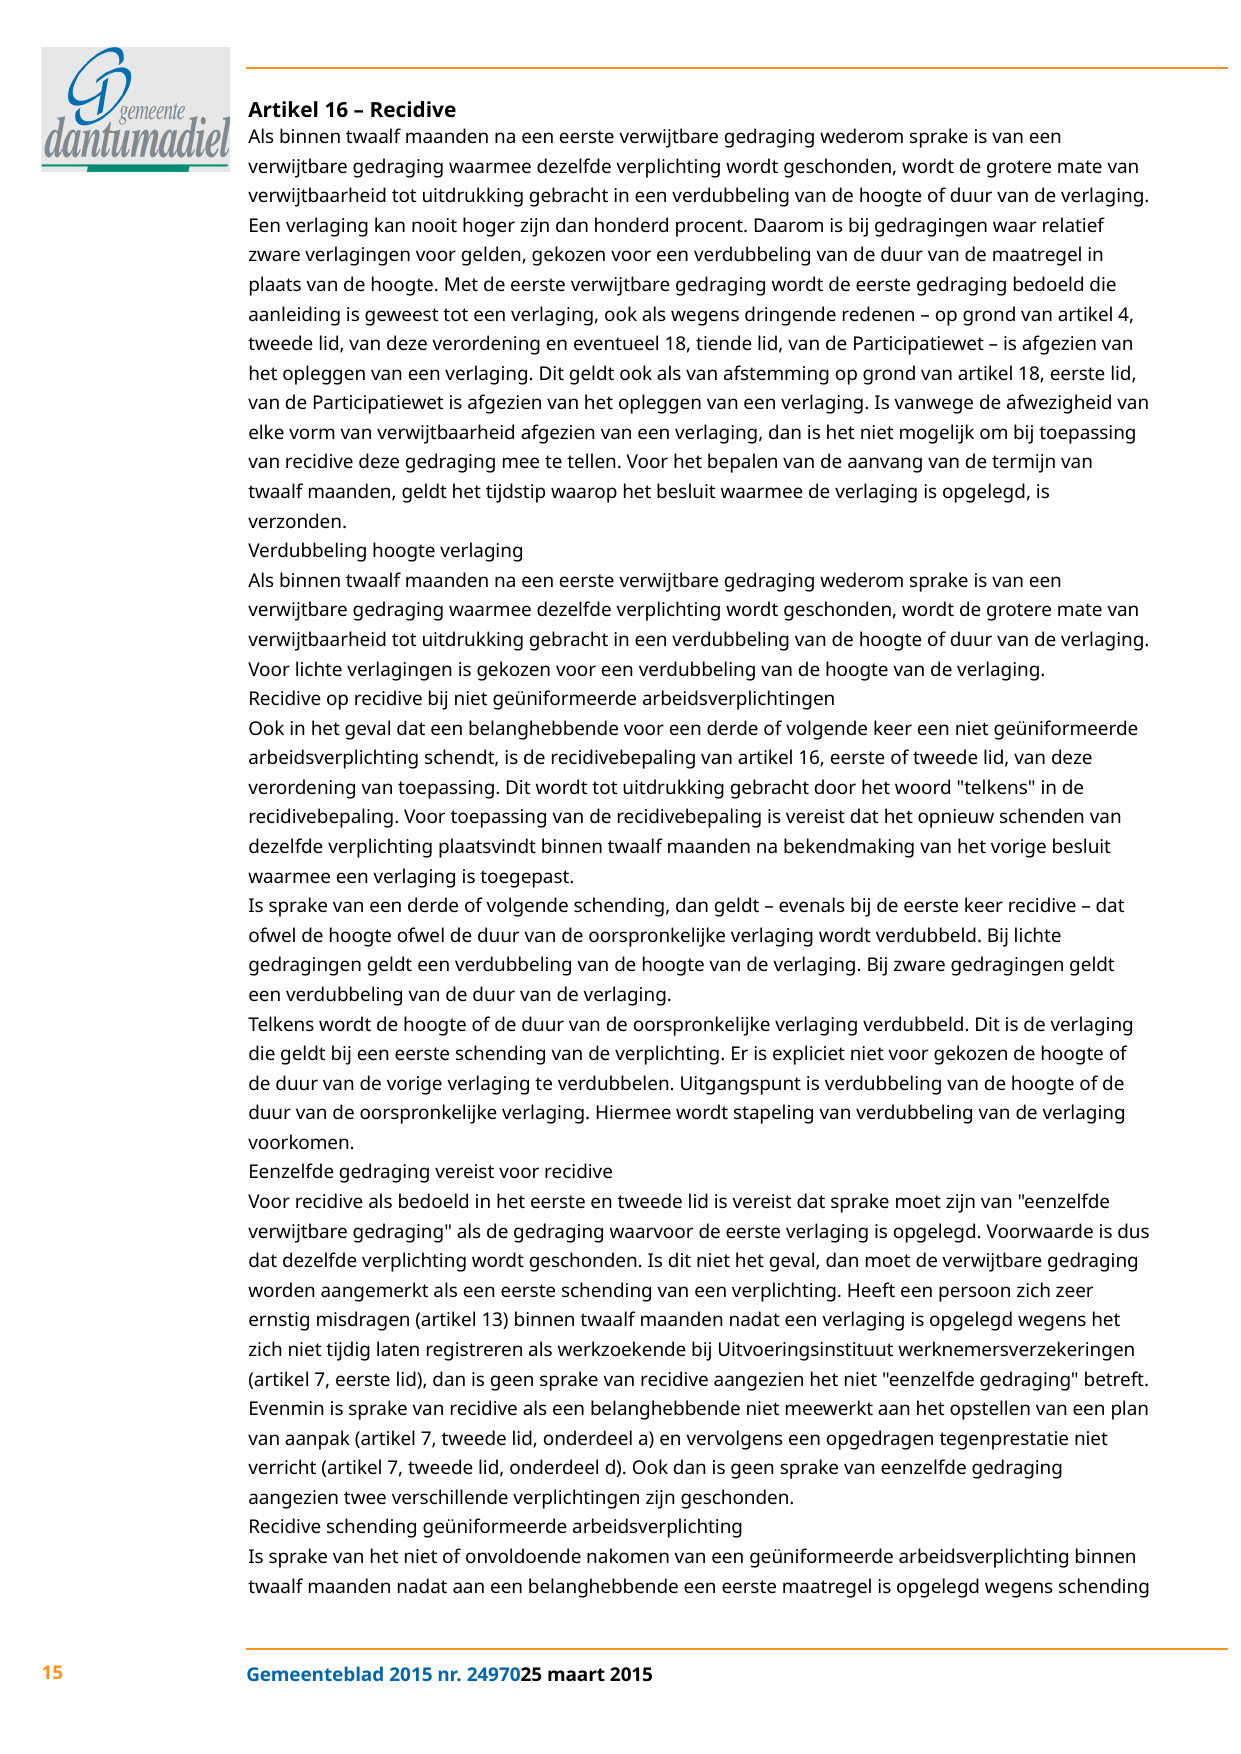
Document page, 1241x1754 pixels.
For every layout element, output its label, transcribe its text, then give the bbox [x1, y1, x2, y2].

text Verdubbeling hoogte verlaging [248, 537, 1152, 563]
text Is sprake van een derde of volgende schending, dan geldt – evenals bij de eerste keer recidive – dat ofwel de hoogte ofwel de duur van de oorspronkelijke verlaging wordt verdubbeld. Bij lichte gedragingen geldt een verdubbeling van de hoogte van de verlaging. Bij zware gedragingen geldt een verdubbeling van de duur van de verlaging. [248, 892, 1152, 1007]
text Eenzelfde gedraging vereist voor recidive [248, 1159, 1152, 1184]
text Als binnen twaalf maanden na een eerste verwijtbare gedraging wederom sprake is van een verwijtbare gedraging waarmee dezelfde verplichting wordt geschonden, wordt de grotere mate van verwijtbaarheid tot uitdrukking gebracht in een verdubbeling van de hoogte of duur van de verlaging. Voor lichte verlagingen is gekozen voor een verdubbeling van de hoogte van de verlaging. [248, 567, 1152, 681]
text Recidive op recidive bij niet geüniformeerde arbeidsverplichtingen [248, 685, 1152, 711]
text Telkens wordt de hoogte of de duur van de oorspronkelijke verlaging verdubbeld. Dit is de verlaging die geldt bij een eerste schending van de verplichting. Er is expliciet niet voor gekozen de hoogte of de duur van de vorige verlaging te verdubbelen. Uitgangspunt is verdubbeling van de hoogte of de duur van de oorspronkelijke verlaging. Hiermee wordt stapeling van verdubbeling van de verlaging voorkomen. [248, 1011, 1152, 1155]
text Voor recidive als bedoeld in het eerste en tweede lid is vereist dat sprake moet zijn van "eenzelfde verwijtbare gedraging" als de gedraging waarvoor de eerste verlaging is opgelegd. Voorwaarde is dus dat dezelfde verplichting wordt geschonden. Is dit niet het geval, dan moet de verwijtbare gedraging worden aangemerkt als een eerste schending van een verplichting. Heeft een persoon zich zeer ernstig misdragen (artikel 13) binnen twaalf maanden nadat een verlaging is opgelegd wegens het zich niet tijdig laten registreren als werkzoekende bij Uitvoeringsinstituut werknemersverzekeringen (artikel 7, eerste lid), dan is geen sprake van recidive aangezien het niet "eenzelfde gedraging" betreft. Evenmin is sprake van recidive als een belanghebbende niet meewerkt aan het opstellen van een plan van aanpak (artikel 7, tweede lid, onderdeel a) en vervolgens een opgedragen tegenprestatie niet verricht (artikel 7, tweede lid, onderdeel d). Ook dan is geen sprake van eenzelfde gedraging aangezien twee verschillende verplichtingen zijn geschonden. [248, 1188, 1152, 1510]
picture [41, 47, 231, 172]
text Ook in het geval dat een belanghebbende voor een derde of volgende keer een niet geüniformeerde arbeidsverplichting schendt, is de recidivebepaling van artikel 16, eerste of tweede lid, van deze verordening van toepassing. Dit wordt tot uitdrukking gebracht door het woord "telkens" in de recidivebepaling. Voor toepassing van de recidivebepaling is vereist dat het opnieuw schenden van dezelfde verplichting plaatsvindt binnen twaalf maanden na bekendmaking van het vorige besluit waarmee een verlaging is toegepast. [248, 715, 1152, 888]
text Is sprake van het niet of onvoldoende nakomen van een geüniformeerde arbeidsverplichting binnen twaalf maanden nadat aan een belanghebbende een eerste maatregel is opgelegd wegens schending [248, 1543, 1152, 1598]
text Als binnen twaalf maanden na een eerste verwijtbare gedraging wederom sprake is van een verwijtbare gedraging waarmee dezelfde verplichting wordt geschonden, wordt de grotere mate van verwijtbaarheid tot uitdrukking gebracht in een verdubbeling van de hoogte of duur van de verlaging. Een verlaging kan nooit hoger zijn dan honderd procent. Daarom is bij gedragingen waar relatief zware verlagingen voor gelden, gekozen voor een verdubbeling van de duur van de maatregel in plaats van de hoogte. Met de eerste verwijtbare gedraging wordt de eerste gedraging bedoeld die aanleiding is geweest tot een verlaging, ook als wegens dringende redenen – op grond van artikel 4, tweede lid, van deze verordening en eventueel 18, tiende lid, van de Participatiewet – is afgezien van het opleggen van een verlaging. Dit geldt ook als van afstemming op grond van artikel 18, eerste lid, van de Participatiewet is afgezien van het opleggen van een verlaging. Is vanwege de afwezigheid van elke vorm van verwijtbaarheid afgezien van een verlaging, dan is het niet mogelijk om bij toepassing van recidive deze gedraging mee te tellen. Voor het bepalen van de aanvang van de termijn van twaalf maanden, geldt het tijdstip waarop het besluit waarmee de verlaging is opgelegd, is verzonden. [248, 123, 1152, 533]
text Recidive schending geüniformeerde arbeidsverplichting [248, 1514, 1152, 1539]
text Artikel 16 – Recidive [248, 95, 1152, 123]
